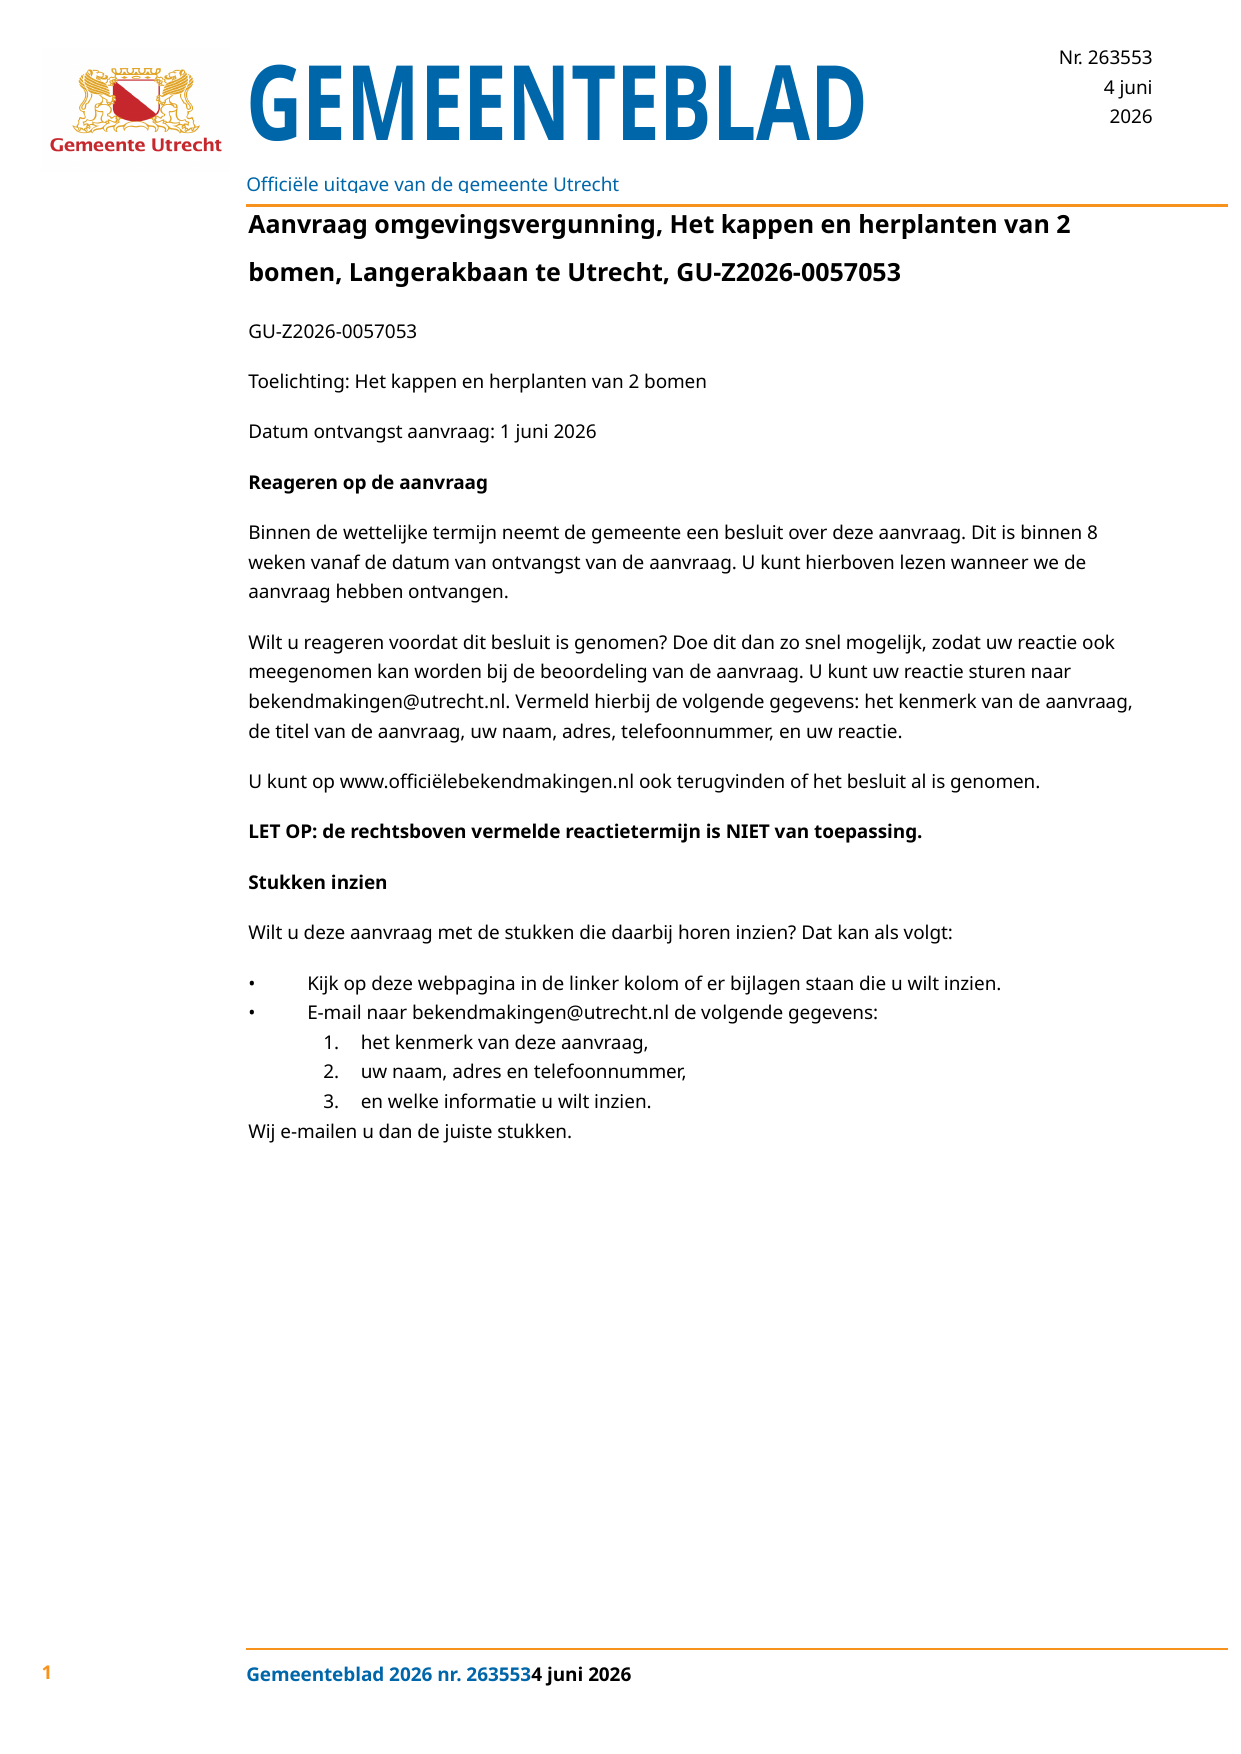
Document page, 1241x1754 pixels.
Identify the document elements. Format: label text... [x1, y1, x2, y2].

text Wilt u deze aanvraag met de stukken die daarbij horen inzien? Dat kan als volgt: [248, 919, 1152, 945]
list het kenmerk van deze aanvraag, [323, 1029, 1152, 1055]
text Aanvraag omgevingsvergunning, Het kappen en herplanten van 2 bomen, Langerakbaan te Utrecht, GU-Z2026-0057053 [248, 207, 1152, 288]
text Binnen de wettelijke termijn neemt de gemeente een besluit over deze aanvraag. Dit is binnen 8 weken vanaf de datum van ontvangst van de aanvraag. U kunt hierboven lezen wanneer we de aanvraag hebben ontvangen. [248, 519, 1152, 604]
list Kijk op deze webpagina in de linker kolom of er bijlagen staan die u wilt inzien. [248, 970, 1152, 996]
text U kunt op www.officiëlebekendmakingen.nl ook terugvinden of het besluit al is genomen. [248, 768, 1152, 794]
picture [41, 47, 231, 172]
text Wij e-mailen u dan de juiste stukken. [248, 1118, 1152, 1144]
text Stukken inzien [248, 869, 1152, 895]
text Reageren op de aanvraag [248, 469, 1152, 495]
text GU-Z2026-0057053 [248, 318, 1152, 344]
text Toelichting: Het kappen en herplanten van 2 bomen [248, 368, 1152, 394]
text Datum ontvangst aanvraag: 1 juni 2026 [248, 419, 1152, 444]
text LET OP: de rechtsboven vermelde reactietermijn is NIET van toepassing. [248, 819, 1152, 844]
list E-mail naar bekendmakingen@utrecht.nl de volgende gegevens: [248, 999, 1152, 1025]
text Wilt u reageren voordat dit besluit is genomen? Doe dit dan zo snel mogelijk, zodat uw reactie ook meegenomen kan worden bij de beoordeling van de aanvraag. U kunt uw reactie sturen naar bekendmakingen@utrecht.nl. Vermeld hierbij de volgende gegevens: het kenmerk van de aanvraag, de titel van de aanvraag, uw naam, adres, telefoonnummer, en uw reactie. [248, 629, 1152, 744]
list en welke informatie u wilt inzien. [323, 1088, 1152, 1114]
list uw naam, adres en telefoonnummer, [323, 1059, 1152, 1084]
